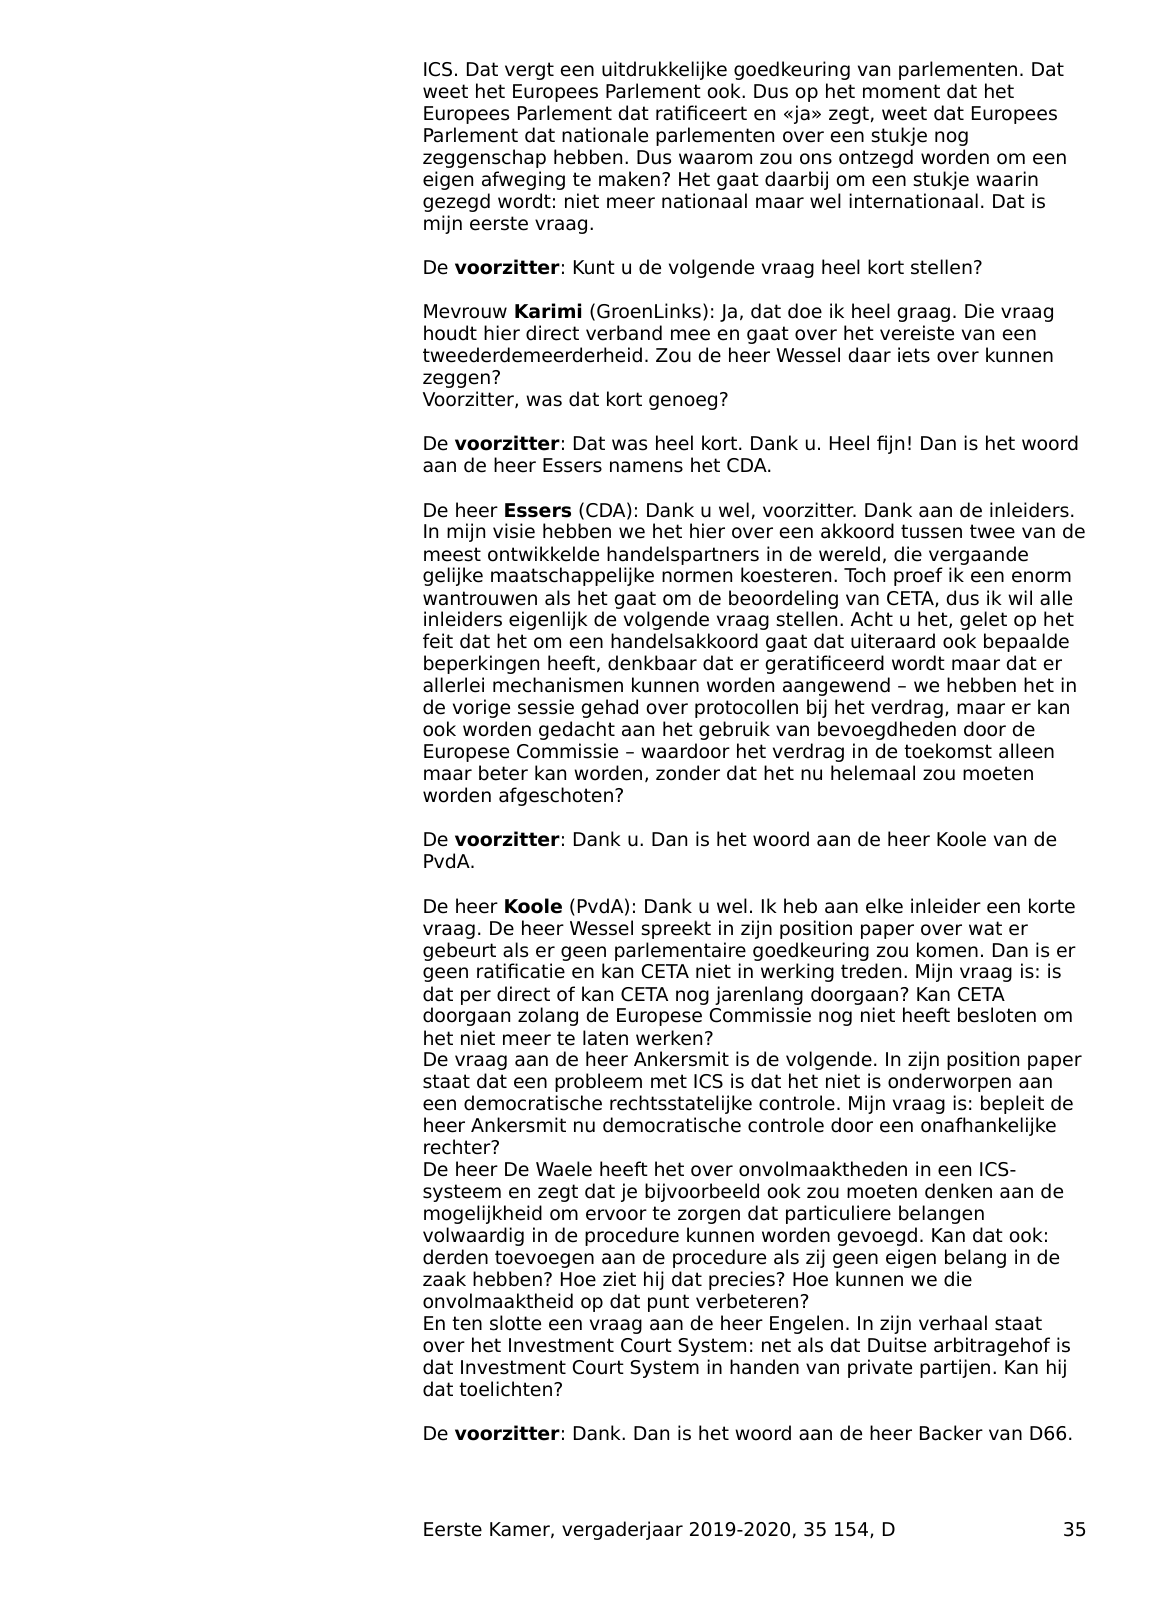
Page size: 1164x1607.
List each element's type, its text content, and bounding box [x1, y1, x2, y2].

text De heer Koole (PvdA): Dank u wel. Ik heb aan elke inleider een korte vraag. De heer Wessel spreekt in zijn position paper over wat er gebeurt als er geen parlementaire goedkeuring zou komen. Dan is er geen ratificatie en kan CETA niet in werking treden. Mijn vraag is: is dat per direct of kan CETA nog jarenlang doorgaan? Kan CETA doorgaan zolang de Europese Commissie nog niet heeft besloten om het niet meer te laten werken? [422, 896, 1087, 1049]
text En ten slotte een vraag aan de heer Engelen. In zijn verhaal staat over het Investment Court System: net als dat Duitse arbitragehof is dat Investment Court System in handen van private partijen. Kan hij dat toelichten? [422, 1313, 1087, 1401]
text De voorzitter: Kunt u de volgende vraag heel kort stellen? [422, 257, 1087, 279]
text De heer De Waele heeft het over onvolmaaktheden in een ICS-systeem en zegt dat je bijvoorbeeld ook zou moeten denken aan de mogelijkheid om ervoor te zorgen dat particuliere belangen volwaardig in de procedure kunnen worden gevoegd. Kan dat ook: derden toevoegen aan de procedure als zij geen eigen belang in de zaak hebben? Hoe ziet hij dat precies? Hoe kunnen we die onvolmaaktheid op dat punt verbeteren? [422, 1159, 1087, 1313]
text De vraag aan de heer Ankersmit is de volgende. In zijn position paper staat dat een probleem met ICS is dat het niet is onderworpen aan een democratische rechtsstatelijke controle. Mijn vraag is: bepleit de heer Ankersmit nu democratische controle door een onafhankelijke rechter? [422, 1049, 1087, 1159]
text De voorzitter: Dank. Dan is het woord aan de heer Backer van D66. [422, 1423, 1087, 1445]
text De heer Essers (CDA): Dank u wel, voorzitter. Dank aan de inleiders. In mijn visie hebben we het hier over een akkoord tussen twee van de meest ontwikkelde handelspartners in de wereld, die vergaande gelijke maatschappelijke normen koesteren. Toch proef ik een enorm wantrouwen als het gaat om de beoordeling van CETA, dus ik wil alle inleiders eigenlijk de volgende vraag stellen. Acht u het, gelet op het feit dat het om een handelsakkoord gaat dat uiteraard ook bepaalde beperkingen heeft, denkbaar dat er geratificeerd wordt maar dat er allerlei mechanismen kunnen worden aangewend – we hebben het in de vorige sessie gehad over protocollen bij het verdrag, maar er kan ook worden gedacht aan het gebruik van bevoegdheden door de Europese Commissie – waardoor het verdrag in de toekomst alleen maar beter kan worden, zonder dat het nu helemaal zou moeten worden afgeschoten? [422, 499, 1087, 807]
text Voorzitter, was dat kort genoeg? [422, 389, 1087, 411]
text Mevrouw Karimi (GroenLinks): Ja, dat doe ik heel graag. Die vraag houdt hier direct verband mee en gaat over het vereiste van een tweederdemeerderheid. Zou de heer Wessel daar iets over kunnen zeggen? [422, 301, 1087, 389]
text De voorzitter: Dat was heel kort. Dank u. Heel fijn! Dan is het woord aan de heer Essers namens het CDA. [422, 433, 1087, 477]
text De voorzitter: Dank u. Dan is het woord aan de heer Koole van de PvdA. [422, 829, 1087, 873]
text ICS. Dat vergt een uitdrukkelijke goedkeuring van parlementen. Dat weet het Europees Parlement ook. Dus op het moment dat het Europees Parlement dat ratificeert en «ja» zegt, weet dat Europees Parlement dat nationale parlementen over een stukje nog zeggenschap hebben. Dus waarom zou ons ontzegd worden om een eigen afweging te maken? Het gaat daarbij om een stukje waarin gezegd wordt: niet meer nationaal maar wel internationaal. Dat is mijn eerste vraag. [422, 59, 1087, 235]
